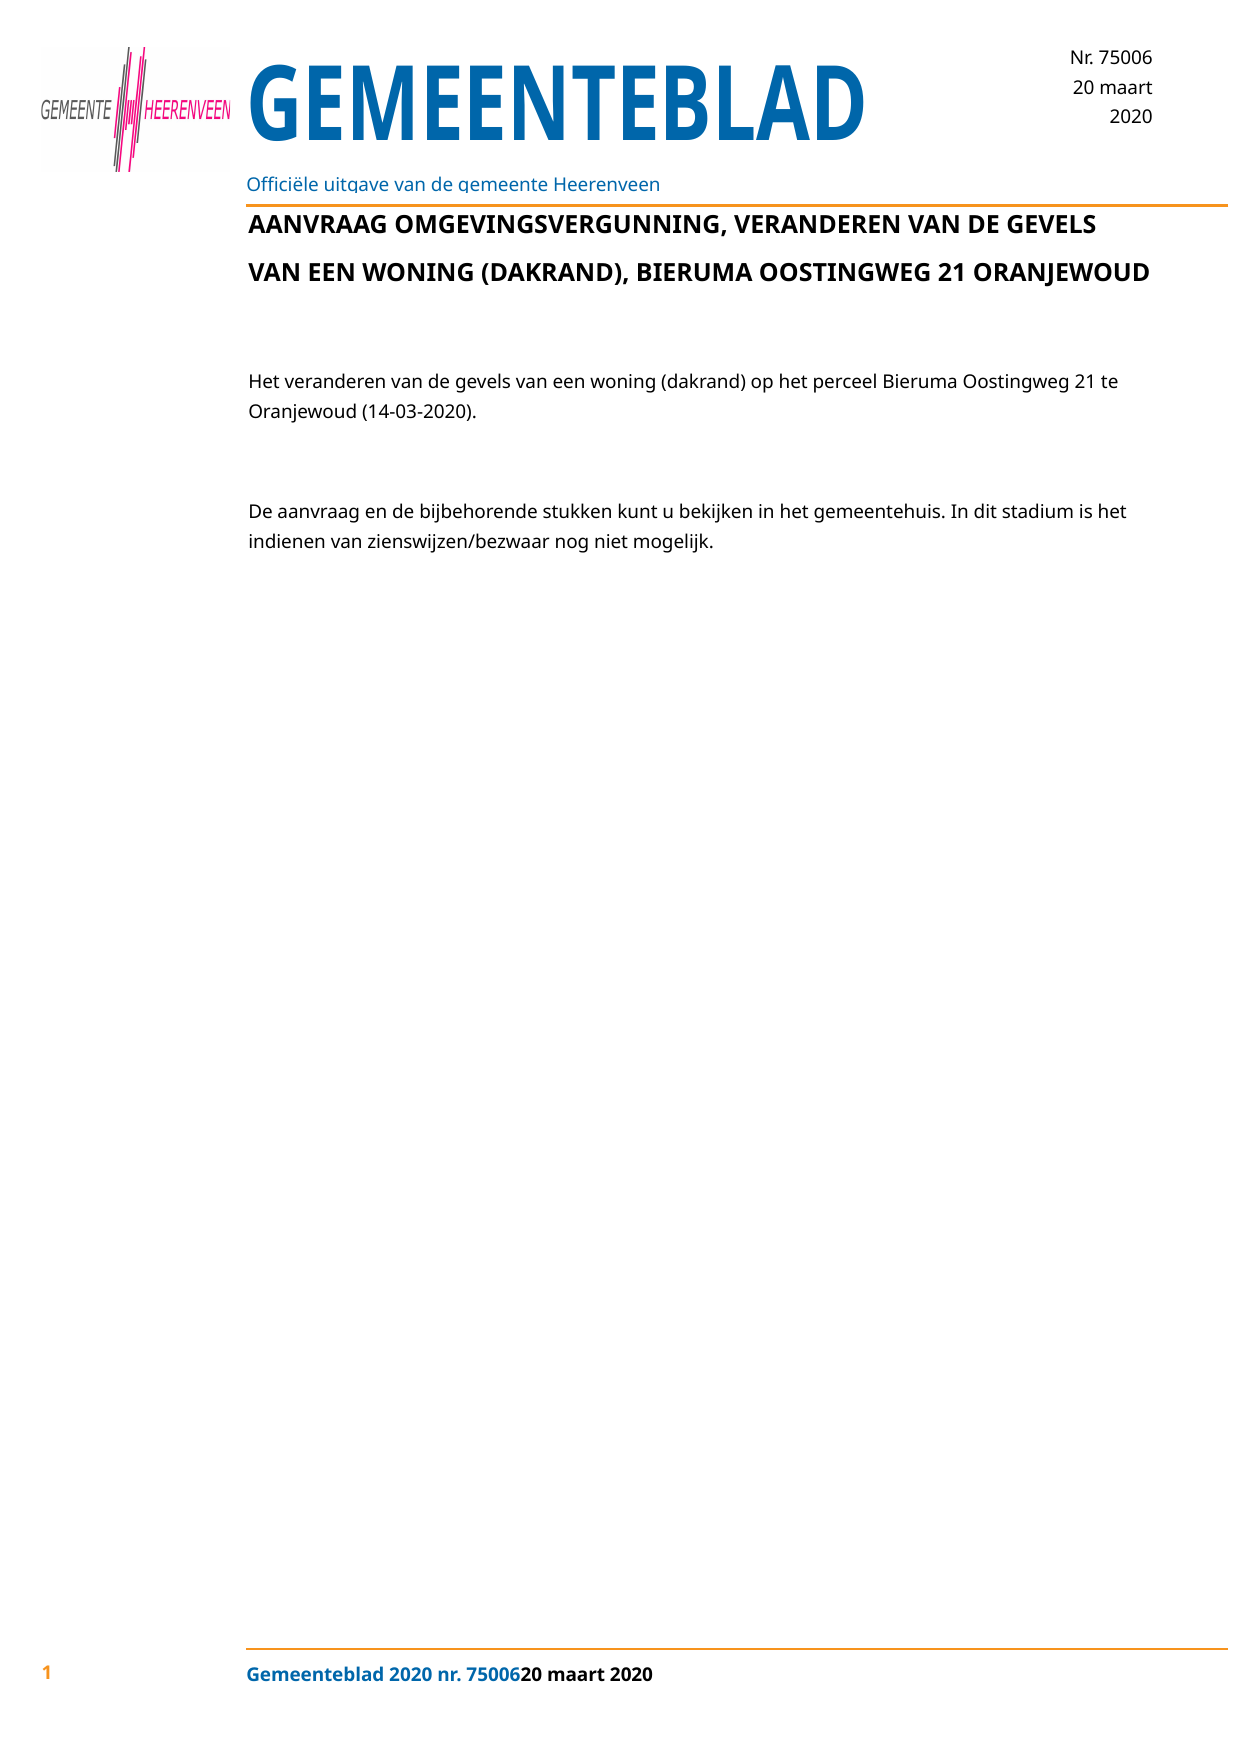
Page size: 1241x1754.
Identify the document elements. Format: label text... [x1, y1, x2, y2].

text AANVRAAG OMGEVINGSVERGUNNING, VERANDEREN VAN DE GEVELS VAN EEN WONING (DAKRAND), BIERUMA OOSTINGWEG 21 ORANJEWOUD [248, 207, 1152, 288]
picture [41, 47, 231, 172]
text De aanvraag en de bijbehorende stukken kunt u bekijken in het gemeentehuis. In dit stadium is het indienen van zienswijzen/bezwaar nog niet mogelijk. [248, 499, 1152, 554]
text Het veranderen van de gevels van een woning (dakrand) op het perceel Bieruma Oostingweg 21 te Oranjewoud (14-03-2020). [248, 368, 1152, 424]
